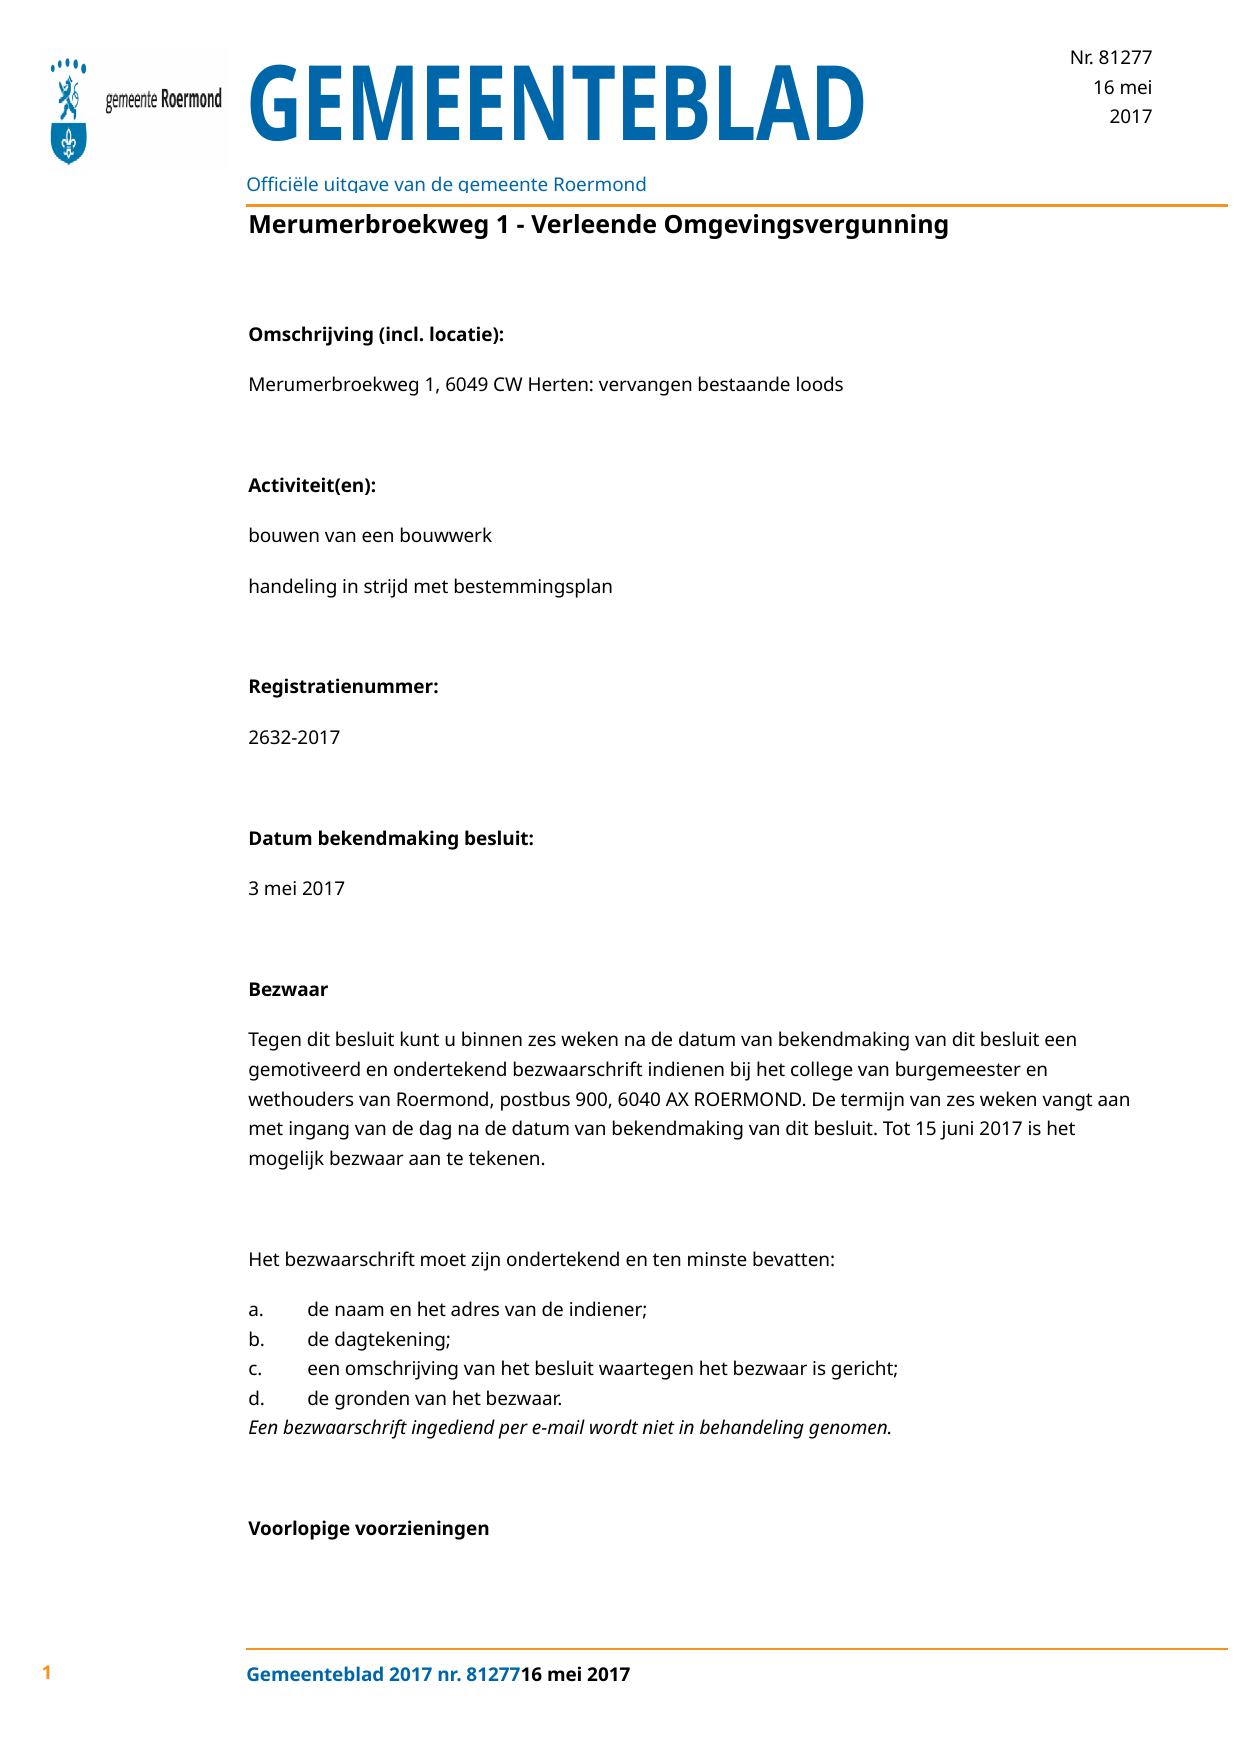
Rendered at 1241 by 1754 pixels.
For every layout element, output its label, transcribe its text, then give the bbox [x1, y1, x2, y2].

text bouwen van een bouwwerk [248, 522, 1152, 548]
text handeling in strijd met bestemmingsplan [248, 573, 1152, 598]
text 2632-2017 [248, 724, 1152, 750]
list de dagtekening; [248, 1326, 1152, 1351]
text Merumerbroekweg 1 - Verleende Omgevingsvergunning [248, 207, 1152, 241]
list de naam en het adres van de indiener; [248, 1296, 1152, 1322]
text Merumerbroekweg 1, 6049 CW Herten: vervangen bestaande loods [248, 371, 1152, 397]
text Een bezwaarschrift ingediend per e-mail wordt niet in behandeling genomen. [248, 1414, 1152, 1440]
text Omschrijving (incl. locatie): [248, 321, 1152, 346]
text 3 mei 2017 [248, 875, 1152, 901]
text Registratienummer: [248, 674, 1152, 699]
text Datum bekendmaking besluit: [248, 825, 1152, 851]
text Het bezwaarschrift moet zijn ondertekend en ten minste bevatten: [248, 1246, 1152, 1271]
text Voorlopige voorzieningen [248, 1515, 1152, 1541]
text Tegen dit besluit kunt u binnen zes weken na de datum van bekendmaking van dit besluit een gemotiveerd en ondertekend bezwaarschrift indienen bij het college van burgemeester en wethouders van Roermond, postbus 900, 6040 AX ROERMOND. De termijn van zes weken vangt aan met ingang van de dag na de datum van bekendmaking van dit besluit. Tot 15 juni 2017 is het mogelijk bezwaar aan te tekenen. [248, 1027, 1152, 1171]
text Bezwaar [248, 976, 1152, 1002]
list de gronden van het bezwaar. [248, 1385, 1152, 1411]
picture [41, 47, 231, 172]
text Activiteit(en): [248, 472, 1152, 498]
list een omschrijving van het besluit waartegen het bezwaar is gericht; [248, 1355, 1152, 1381]
